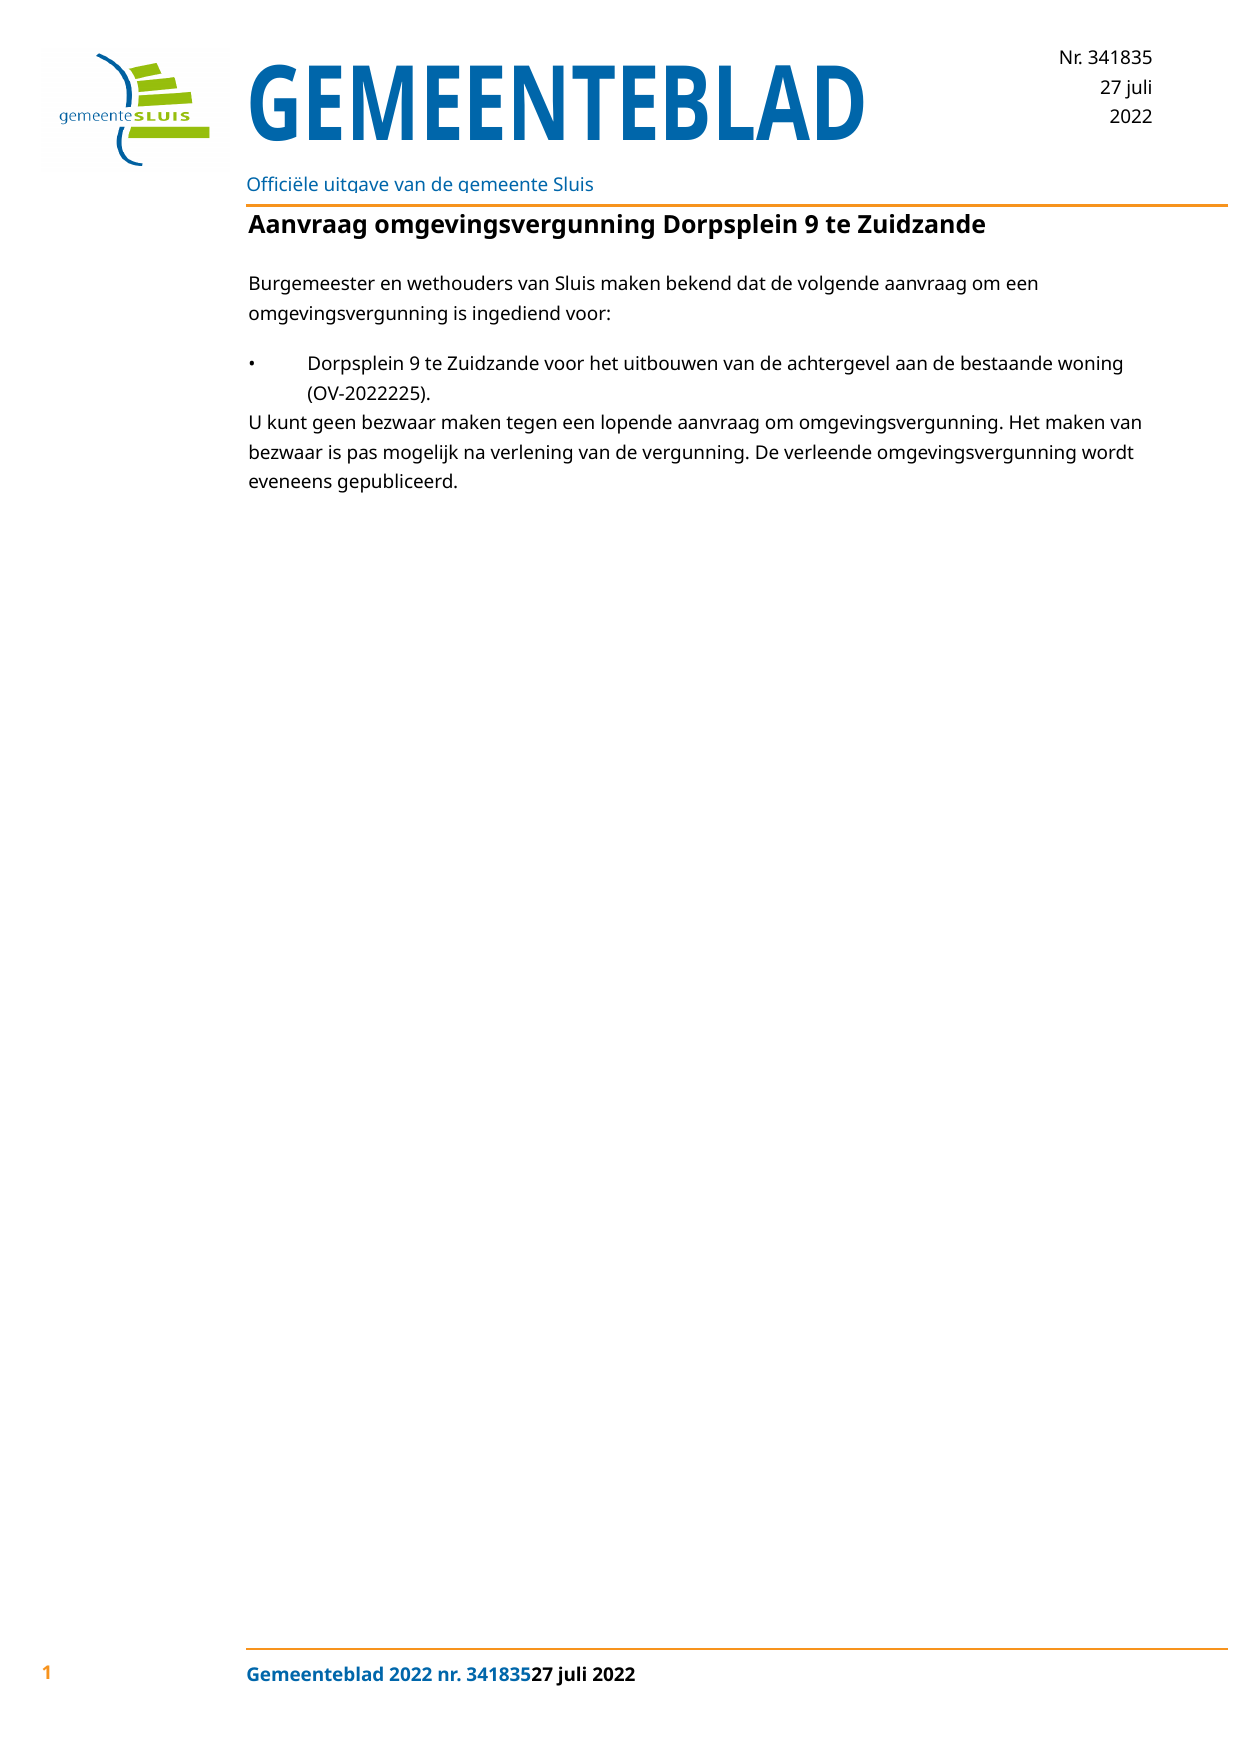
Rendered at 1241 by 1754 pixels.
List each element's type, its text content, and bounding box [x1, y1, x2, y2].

picture [41, 47, 231, 172]
text Burgemeester en wethouders van Sluis maken bekend dat de volgende aanvraag om een omgevingsvergunning is ingediend voor: [248, 270, 1152, 326]
text Aanvraag omgevingsvergunning Dorpsplein 9 te Zuidzande [248, 207, 1152, 241]
list Dorpsplein 9 te Zuidzande voor het uitbouwen van de achtergevel aan de bestaande woning (OV-2022225). [248, 350, 1152, 406]
text U kunt geen bezwaar maken tegen een lopende aanvraag om omgevingsvergunning. Het maken van bezwaar is pas mogelijk na verlening van de vergunning. De verleende omgevingsvergunning wordt eveneens gepubliceerd. [248, 409, 1152, 494]
